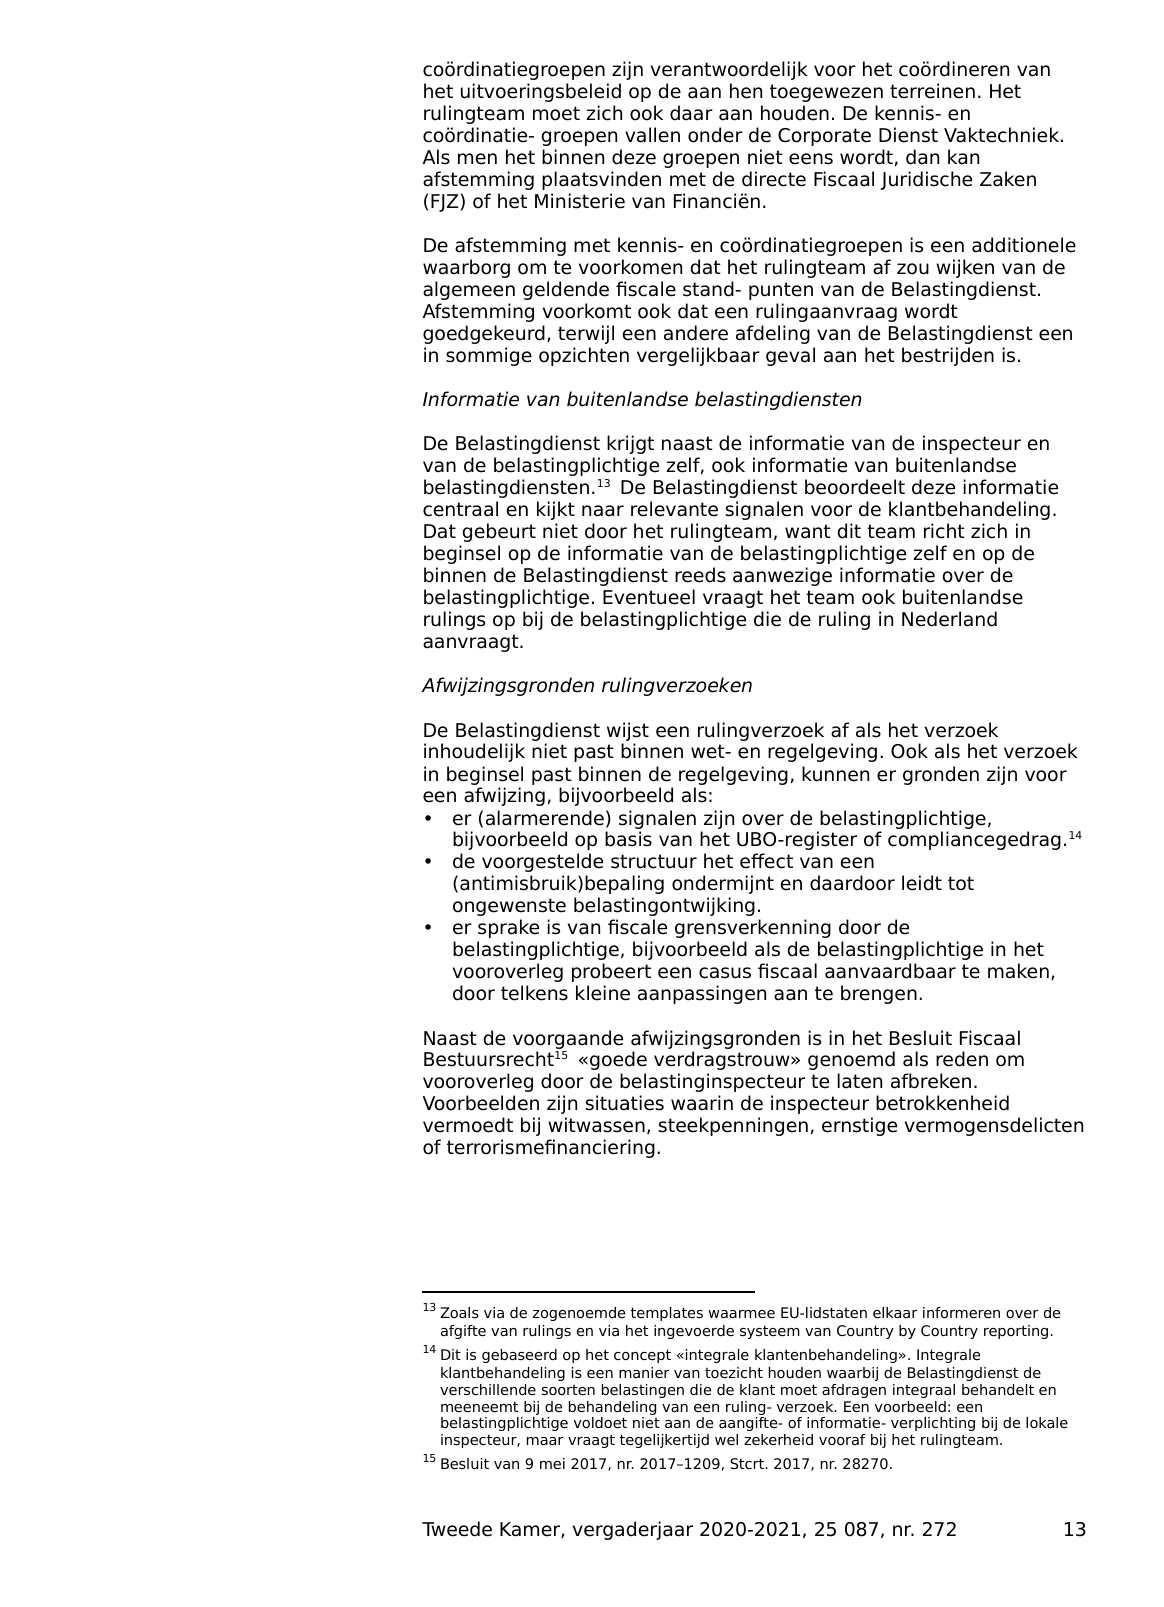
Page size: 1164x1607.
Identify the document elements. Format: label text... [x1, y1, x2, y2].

text • er (alarmerende) signalen zijn over de belastingplichtige, bijvoorbeeld op basis van het UBO-register of compliancegedrag. [422, 807, 1087, 851]
text De Belastingdienst wijst een rulingverzoek af als het verzoek inhoudelijk niet past binnen wet- en regelgeving. Ook als het verzoek in beginsel past binnen de regelgeving, kunnen er gronden zijn voor een afwijzing, bijvoorbeeld als: [422, 719, 1087, 807]
text De afstemming met kennis- en coördinatiegroepen is een additionele waarborg om te voorkomen dat het rulingteam af zou wijken van de algemeen geldende fiscale stand- punten van de Belastingdienst. Afstemming voorkomt ook dat een rulingaanvraag wordt goedgekeurd, terwijl een andere afdeling van de Belastingdienst een in sommige opzichten vergelijkbaar geval aan het bestrijden is. [422, 235, 1087, 367]
text Naast de voorgaande afwijzingsgronden is in het Besluit Fiscaal Bestuursrecht «goede verdragstrouw» genoemd als reden om vooroverleg door de belastinginspecteur te laten afbreken. Voorbeelden zijn situaties waarin de inspecteur betrokkenheid vermoedt bij witwassen, steekpenningen, ernstige vermogensdelicten of terrorismefinanciering. [422, 1027, 1087, 1159]
subtitle Afwijzingsgronden rulingverzoeken [422, 675, 1087, 697]
text Zoals via de zogenoemde templates waarmee EU-lidstaten elkaar informeren over de afgifte van rulings en via het ingevoerde systeem van Country by Country reporting. [422, 1301, 1087, 1340]
text coördinatiegroepen zijn verantwoordelijk voor het coördineren van het uitvoeringsbeleid op de aan hen toegewezen terreinen. Het rulingteam moet zich ook daar aan houden. De kennis- en coördinatie- groepen vallen onder de Corporate Dienst Vaktechniek. Als men het binnen deze groepen niet eens wordt, dan kan afstemming plaatsvinden met de directe Fiscaal Juridische Zaken (FJZ) of het Ministerie van Financiën. [422, 59, 1087, 213]
text Besluit van 9 mei 2017, nr. 2017–1209, Stcrt. 2017, nr. 28270. [422, 1452, 1087, 1474]
text • de voorgestelde structuur het effect van een (antimisbruik)bepaling ondermijnt en daardoor leidt tot ongewenste belastingontwijking. [422, 851, 1087, 917]
text • er sprake is van fiscale grensverkenning door de belastingplichtige, bijvoorbeeld als de belastingplichtige in het vooroverleg probeert een casus fiscaal aanvaardbaar te maken, door telkens kleine aanpassingen aan te brengen. [422, 917, 1087, 1005]
subtitle Informatie van buitenlandse belastingdiensten [422, 389, 1087, 411]
text Dit is gebaseerd op het concept «integrale klantenbehandeling». Integrale klantbehandeling is een manier van toezicht houden waarbij de Belastingdienst de verschillende soorten belastingen die de klant moet afdragen integraal behandelt en meeneemt bij de behandeling van een ruling- verzoek. Een voorbeeld: een belastingplichtige voldoet niet aan de aangifte- of informatie- verplichting bij de lokale inspecteur, maar vraagt tegelijkertijd wel zekerheid vooraf bij het rulingteam. [422, 1343, 1087, 1449]
text De Belastingdienst krijgt naast de informatie van de inspecteur en van de belastingplichtige zelf, ook informatie van buitenlandse belastingdiensten. De Belastingdienst beoordeelt deze informatie centraal en kijkt naar relevante signalen voor de klantbehandeling. Dat gebeurt niet door het rulingteam, want dit team richt zich in beginsel op de informatie van de belastingplichtige zelf en op de binnen de Belastingdienst reeds aanwezige informatie over de belastingplichtige. Eventueel vraagt het team ook buitenlandse rulings op bij de belastingplichtige die de ruling in Nederland aanvraagt. [422, 433, 1087, 653]
